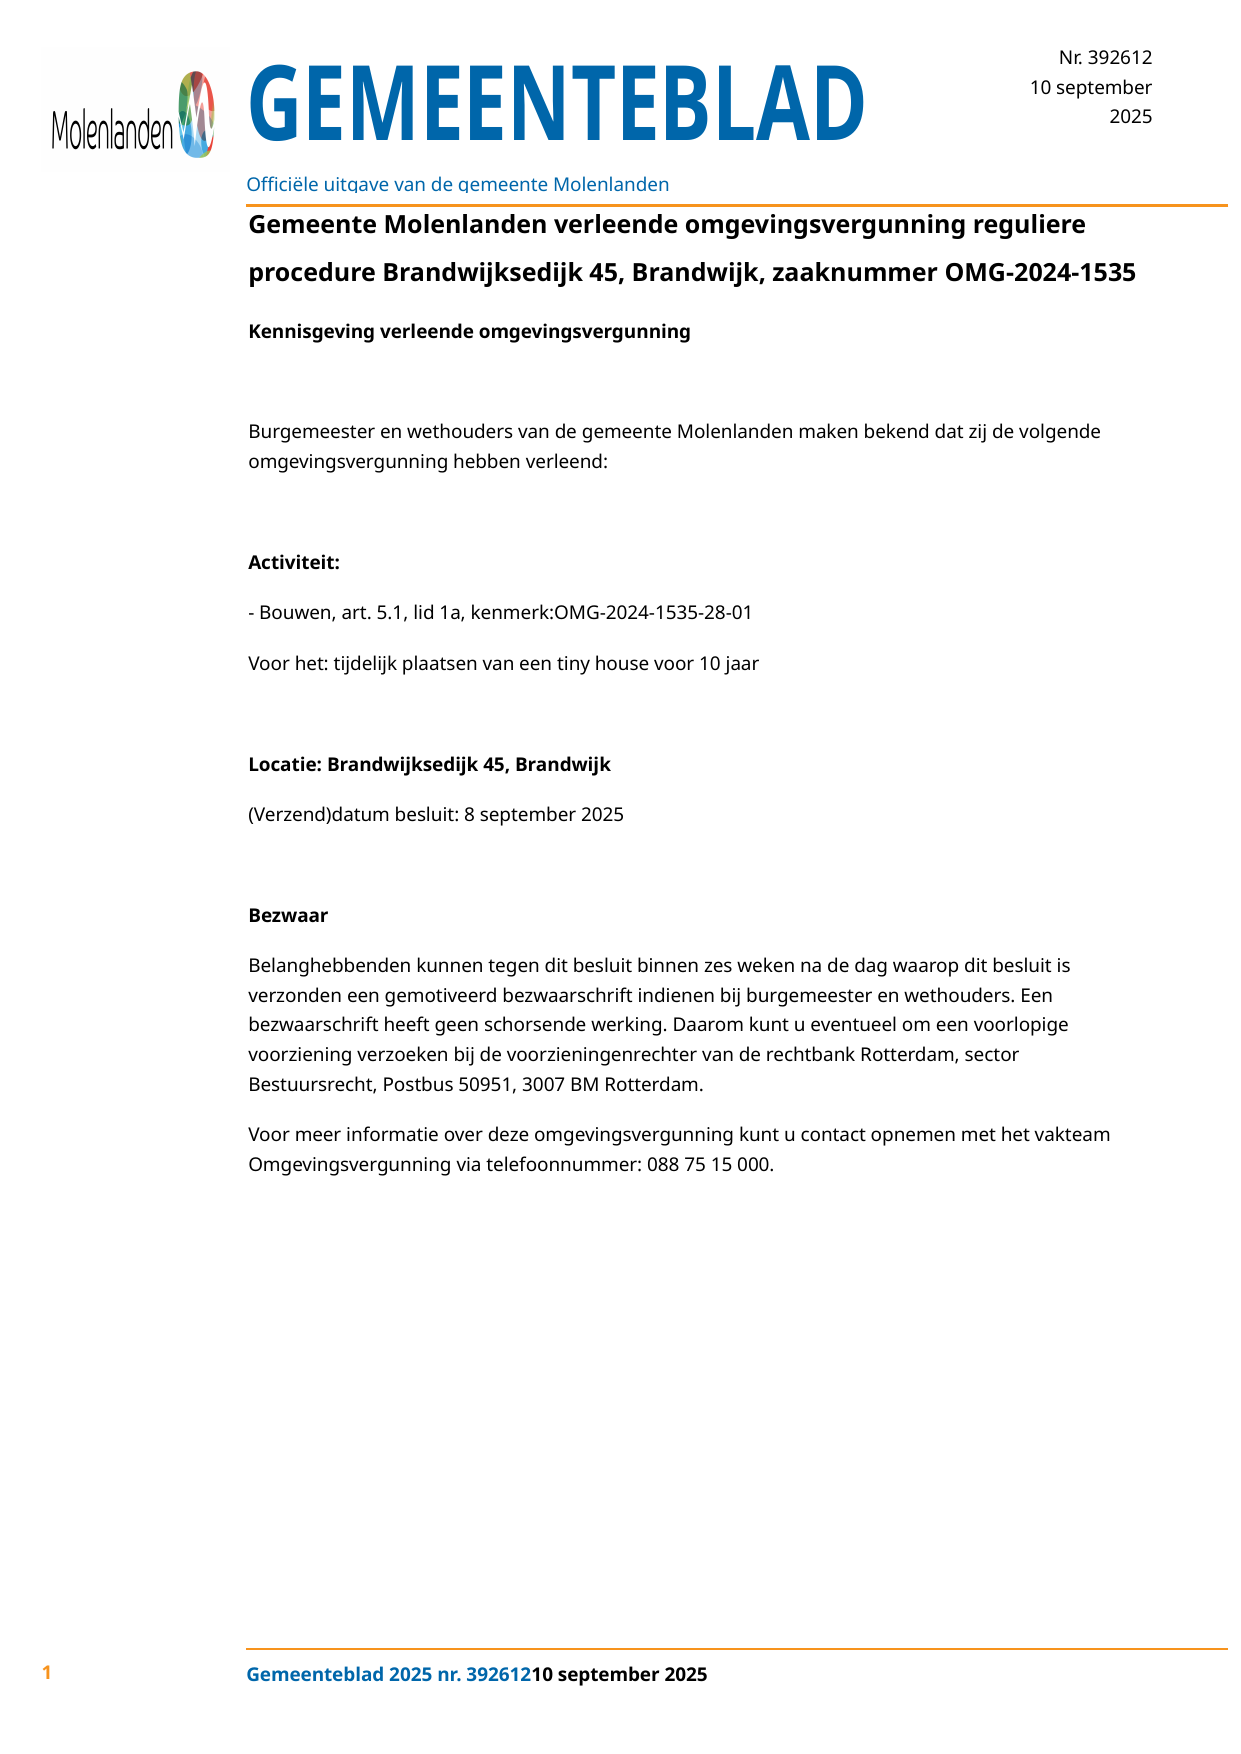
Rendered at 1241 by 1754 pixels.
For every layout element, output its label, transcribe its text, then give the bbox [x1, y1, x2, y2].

text Belanghebbenden kunnen tegen dit besluit binnen zes weken na de dag waarop dit besluit is verzonden een gemotiveerd bezwaarschrift indienen bij burgemeester en wethouders. Een bezwaarschrift heeft geen schorsende werking. Daarom kunt u eventueel om een voorlopige voorziening verzoeken bij de voorzieningenrechter van de rechtbank Rotterdam, sector Bestuursrecht, Postbus 50951, 3007 BM Rotterdam. [248, 952, 1152, 1097]
text Activiteit: [248, 549, 1152, 575]
text - Bouwen, art. 5.1, lid 1a, kenmerk:OMG-2024-1535-28-01 [248, 599, 1152, 625]
text Gemeente Molenlanden verleende omgevingsvergunning reguliere procedure Brandwijksedijk 45, Brandwijk, zaaknummer OMG-2024-1535 [248, 207, 1152, 288]
text Locatie: Brandwijksedijk 45, Brandwijk [248, 751, 1152, 777]
text (Verzend)datum besluit: 8 september 2025 [248, 801, 1152, 827]
text Voor meer informatie over deze omgevingsvergunning kunt u contact opnemen met het vakteam Omgevingsvergunning via telefoonnummer: 088 75 15 000. [248, 1121, 1152, 1177]
picture [41, 47, 231, 172]
text Burgemeester en wethouders van de gemeente Molenlanden maken bekend dat zij de volgende omgevingsvergunning hebben verleend: [248, 419, 1152, 474]
text Voor het: tijdelijk plaatsen van een tiny house voor 10 jaar [248, 650, 1152, 676]
text Bezwaar [248, 902, 1152, 928]
text Kennisgeving verleende omgevingsvergunning [248, 318, 1152, 344]
